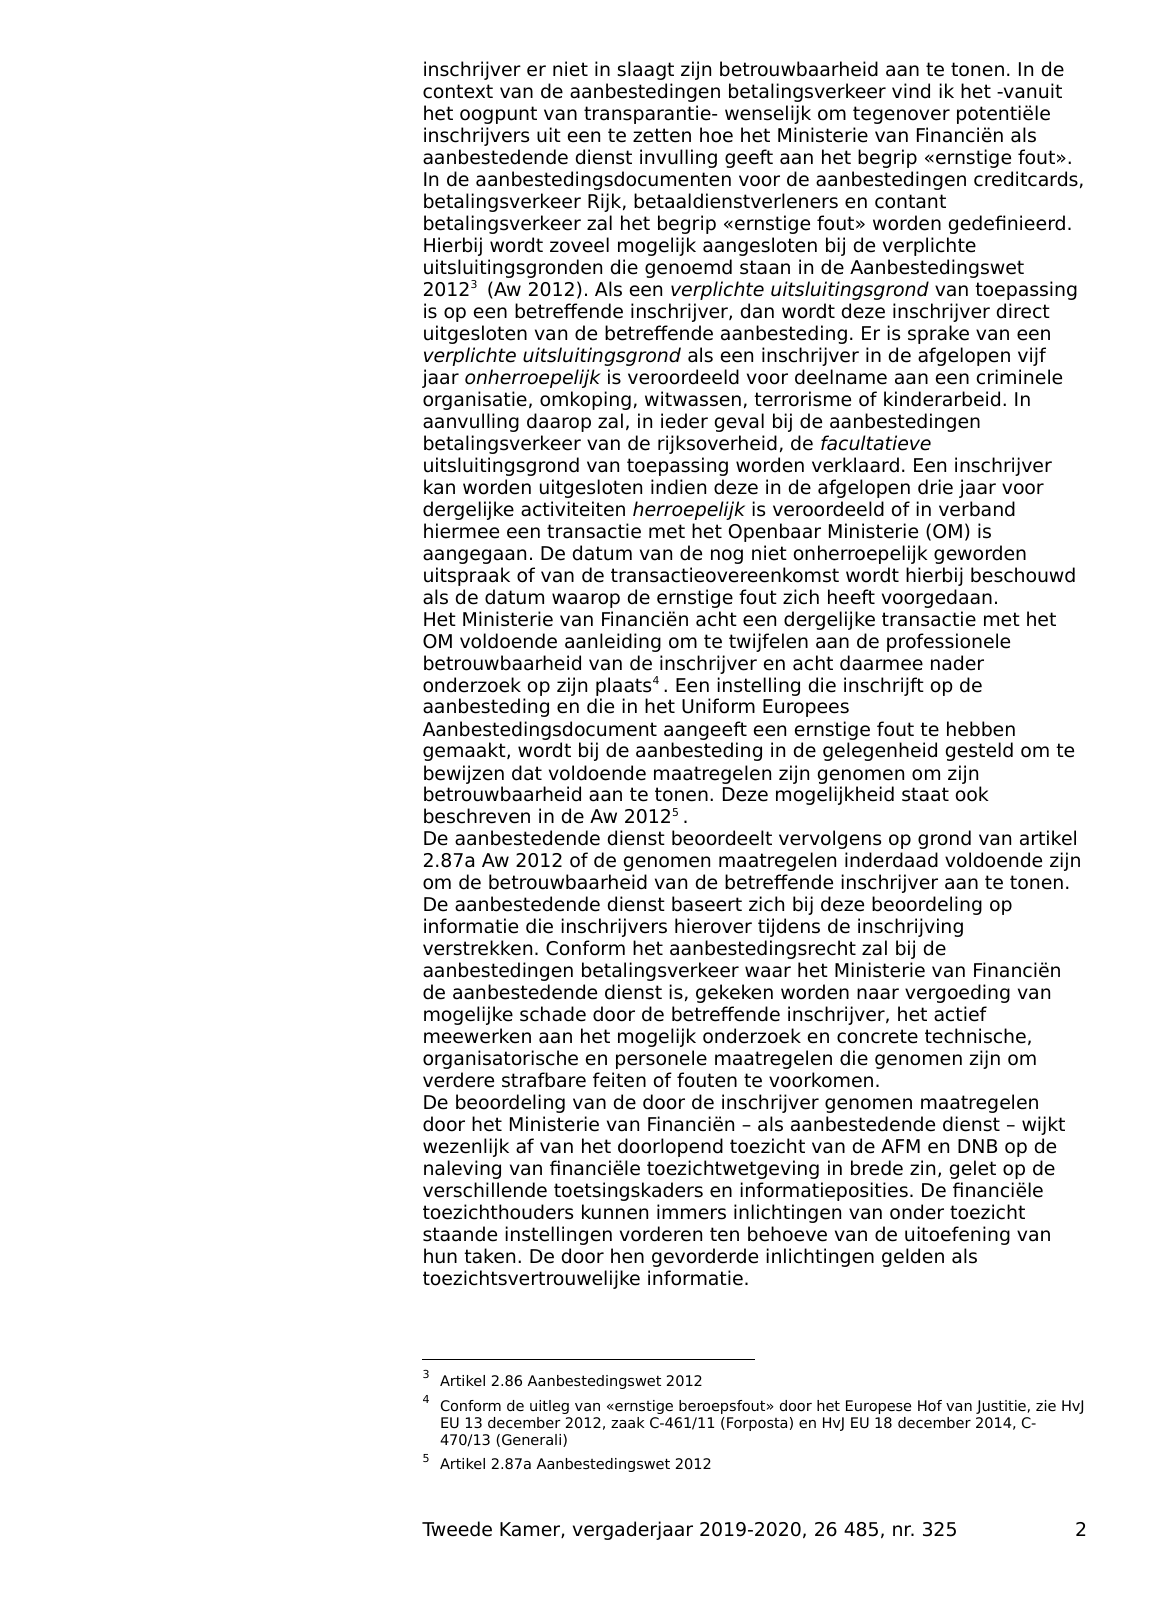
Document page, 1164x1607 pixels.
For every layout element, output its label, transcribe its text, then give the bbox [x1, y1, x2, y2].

text Artikel 2.87a Aanbestedingswet 2012 [422, 1452, 1087, 1474]
text De beoordeling van de door de inschrijver genomen maatregelen door het Ministerie van Financiën – als aanbestedende dienst – wijkt wezenlijk af van het doorlopend toezicht van de AFM en DNB op de naleving van financiële toezichtwetgeving in brede zin, gelet op de verschillende toetsingskaders en informatieposities. De financiële toezichthouders kunnen immers inlichtingen van onder toezicht staande instellingen vorderen ten behoeve van de uitoefening van hun taken. De door hen gevorderde inlichtingen gelden als toezichtsvertrouwelijke informatie. [422, 1092, 1087, 1290]
text In de aanbestedingsdocumenten voor de aanbestedingen creditcards, betalingsverkeer Rijk, betaaldienstverleners en contant betalingsverkeer zal het begrip «ernstige fout» worden gedefinieerd. Hierbij wordt zoveel mogelijk aangesloten bij de verplichte uitsluitingsgronden die genoemd staan in de Aanbestedingswet 2012 (Aw 2012). Als een verplichte uitsluitingsgrond van toepassing is op een betreffende inschrijver, dan wordt deze inschrijver direct uitgesloten van de betreffende aanbesteding. Er is sprake van een verplichte uitsluitingsgrond als een inschrijver in de afgelopen vijf jaar onherroepelijk is veroordeeld voor deelname aan een criminele organisatie, omkoping, witwassen, terrorisme of kinderarbeid. In aanvulling daarop zal, in ieder geval bij de aanbestedingen betalingsverkeer van de rijksoverheid, de facultatieve uitsluitingsgrond van toepassing worden verklaard. Een inschrijver kan worden uitgesloten indien deze in de afgelopen drie jaar voor dergelijke activiteiten herroepelijk is veroordeeld of in verband hiermee een transactie met het Openbaar Ministerie (OM) is aangegaan. De datum van de nog niet onherroepelijk geworden uitspraak of van de transactieovereenkomst wordt hierbij beschouwd als de datum waarop de ernstige fout zich heeft voorgedaan. [422, 169, 1087, 608]
text Het Ministerie van Financiën acht een dergelijke transactie met het OM voldoende aanleiding om te twijfelen aan de professionele betrouwbaarheid van de inschrijver en acht daarmee nader onderzoek op zijn plaats. Een instelling die inschrijft op de aanbesteding en die in het Uniform Europees Aanbestedingsdocument aangeeft een ernstige fout te hebben gemaakt, wordt bij de aanbesteding in de gelegenheid gesteld om te bewijzen dat voldoende maatregelen zijn genomen om zijn betrouwbaarheid aan te tonen. Deze mogelijkheid staat ook beschreven in de Aw 2012. [422, 608, 1087, 828]
text Conform de uitleg van «ernstige beroepsfout» door het Europese Hof van Justitie, zie HvJ EU 13 december 2012, zaak C-461/11 (Forposta) en HvJ EU 18 december 2014, C-470/13 (Generali) [422, 1393, 1087, 1449]
text De aanbestedende dienst beoordeelt vervolgens op grond van artikel 2.87a Aw 2012 of de genomen maatregelen inderdaad voldoende zijn om de betrouwbaarheid van de betreffende inschrijver aan te tonen. De aanbestedende dienst baseert zich bij deze beoordeling op informatie die inschrijvers hierover tijdens de inschrijving verstrekken. Conform het aanbestedingsrecht zal bij de aanbestedingen betalingsverkeer waar het Ministerie van Financiën de aanbestedende dienst is, gekeken worden naar vergoeding van mogelijke schade door de betreffende inschrijver, het actief meewerken aan het mogelijk onderzoek en concrete technische, organisatorische en personele maatregelen die genomen zijn om verdere strafbare feiten of fouten te voorkomen. [422, 828, 1087, 1092]
text Artikel 2.86 Aanbestedingswet 2012 [422, 1368, 1087, 1391]
text inschrijver er niet in slaagt zijn betrouwbaarheid aan te tonen. In de context van de aanbestedingen betalingsverkeer vind ik het -vanuit het oogpunt van transparantie- wenselijk om tegenover potentiële inschrijvers uit een te zetten hoe het Ministerie van Financiën als aanbestedende dienst invulling geeft aan het begrip «ernstige fout». [422, 59, 1087, 169]
